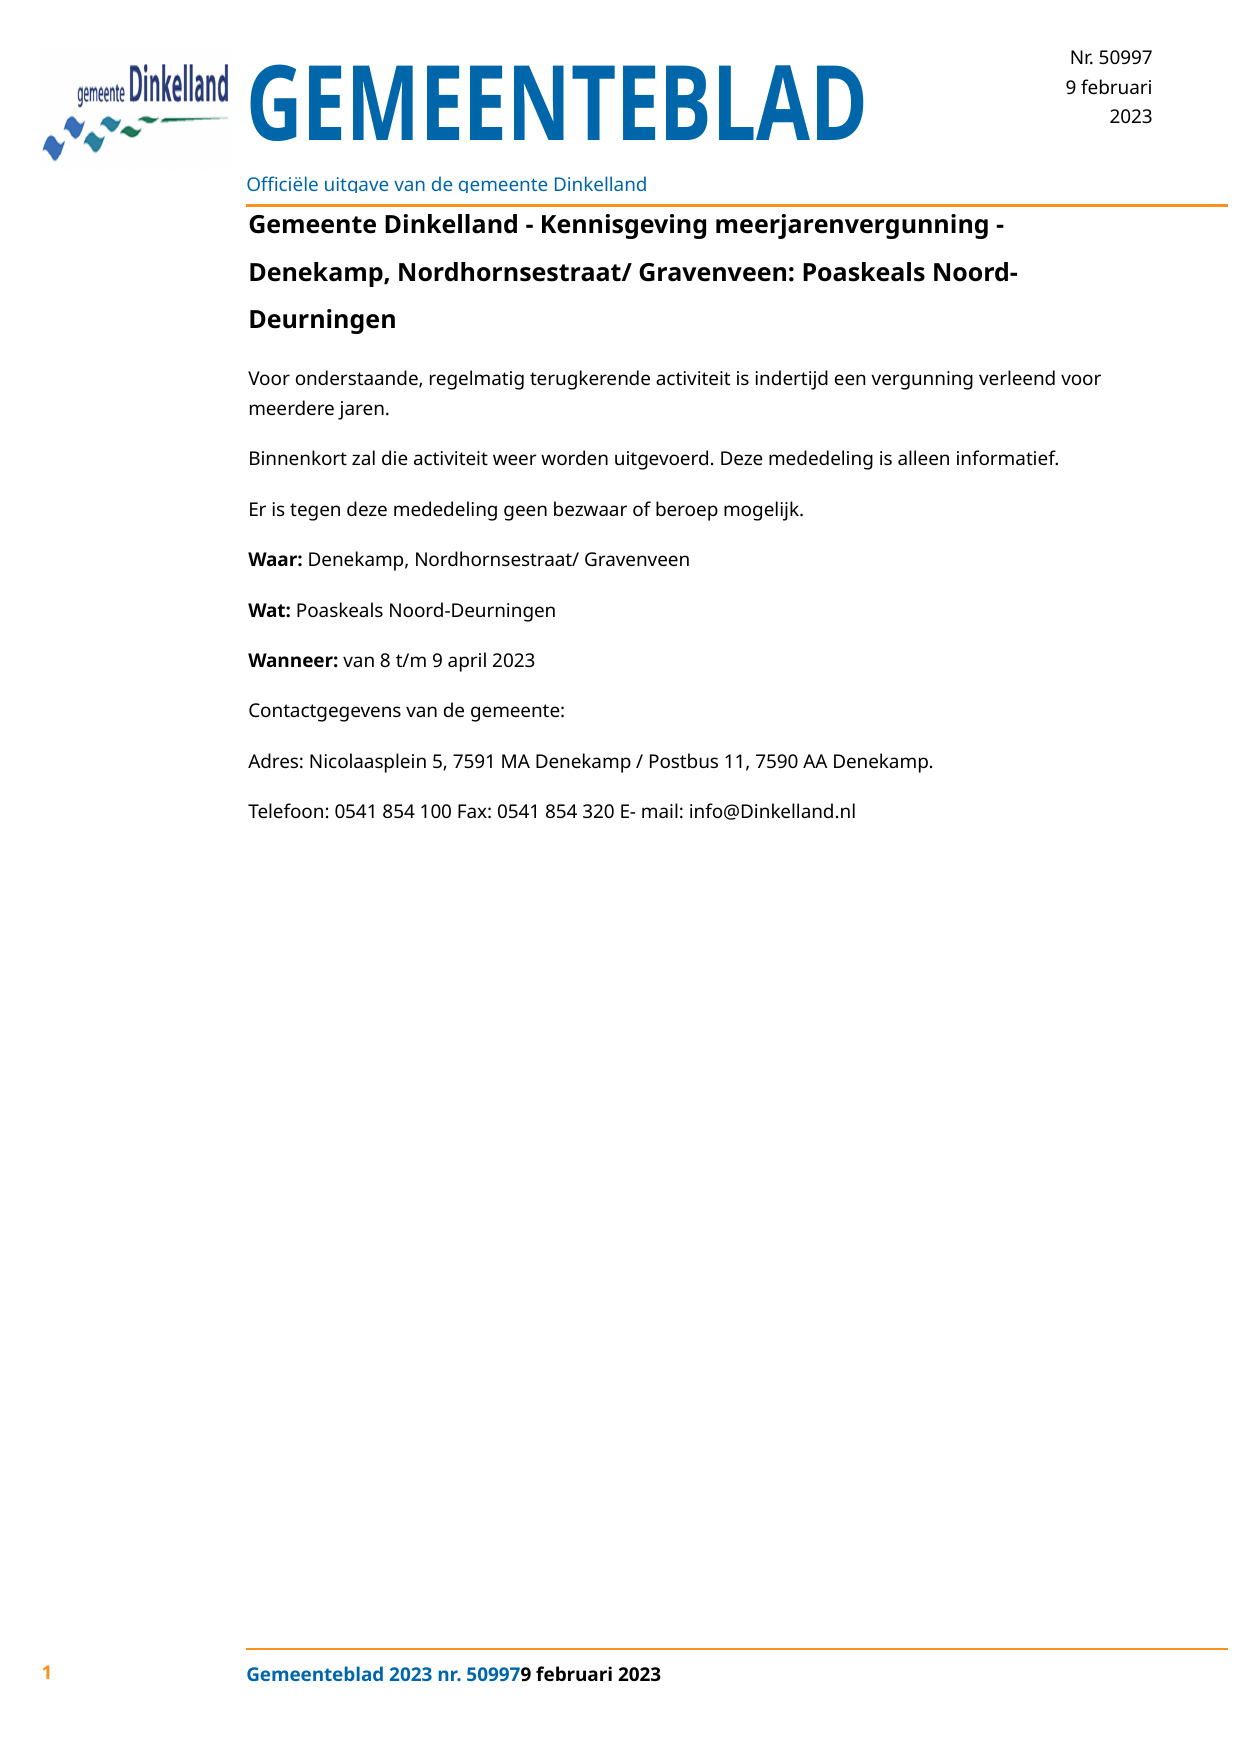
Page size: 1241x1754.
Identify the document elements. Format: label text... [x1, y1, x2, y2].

text Telefoon: 0541 854 100 Fax: 0541 854 320 E- mail: info@Dinkelland.nl [248, 798, 1152, 824]
text Gemeente Dinkelland - Kennisgeving meerjarenvergunning - Denekamp, Nordhornsestraat/ Gravenveen: Poaskeals Noord-Deurningen [248, 207, 1152, 336]
text Wanneer: van 8 t/m 9 april 2023 [248, 647, 1152, 673]
text Wat: Poaskeals Noord-Deurningen [248, 597, 1152, 622]
picture [41, 47, 231, 172]
text Adres: Nicolaasplein 5, 7591 MA Denekamp / Postbus 11, 7590 AA Denekamp. [248, 748, 1152, 774]
text Contactgegevens van de gemeente: [248, 698, 1152, 723]
text Binnenkort zal die activiteit weer worden uitgevoerd. Deze mededeling is alleen informatief. [248, 446, 1152, 471]
text Er is tegen deze mededeling geen bezwaar of beroep mogelijk. [248, 496, 1152, 522]
text Voor onderstaande, regelmatig terugkerende activiteit is indertijd een vergunning verleend voor meerdere jaren. [248, 366, 1152, 421]
text Waar: Denekamp, Nordhornsestraat/ Gravenveen [248, 546, 1152, 572]
